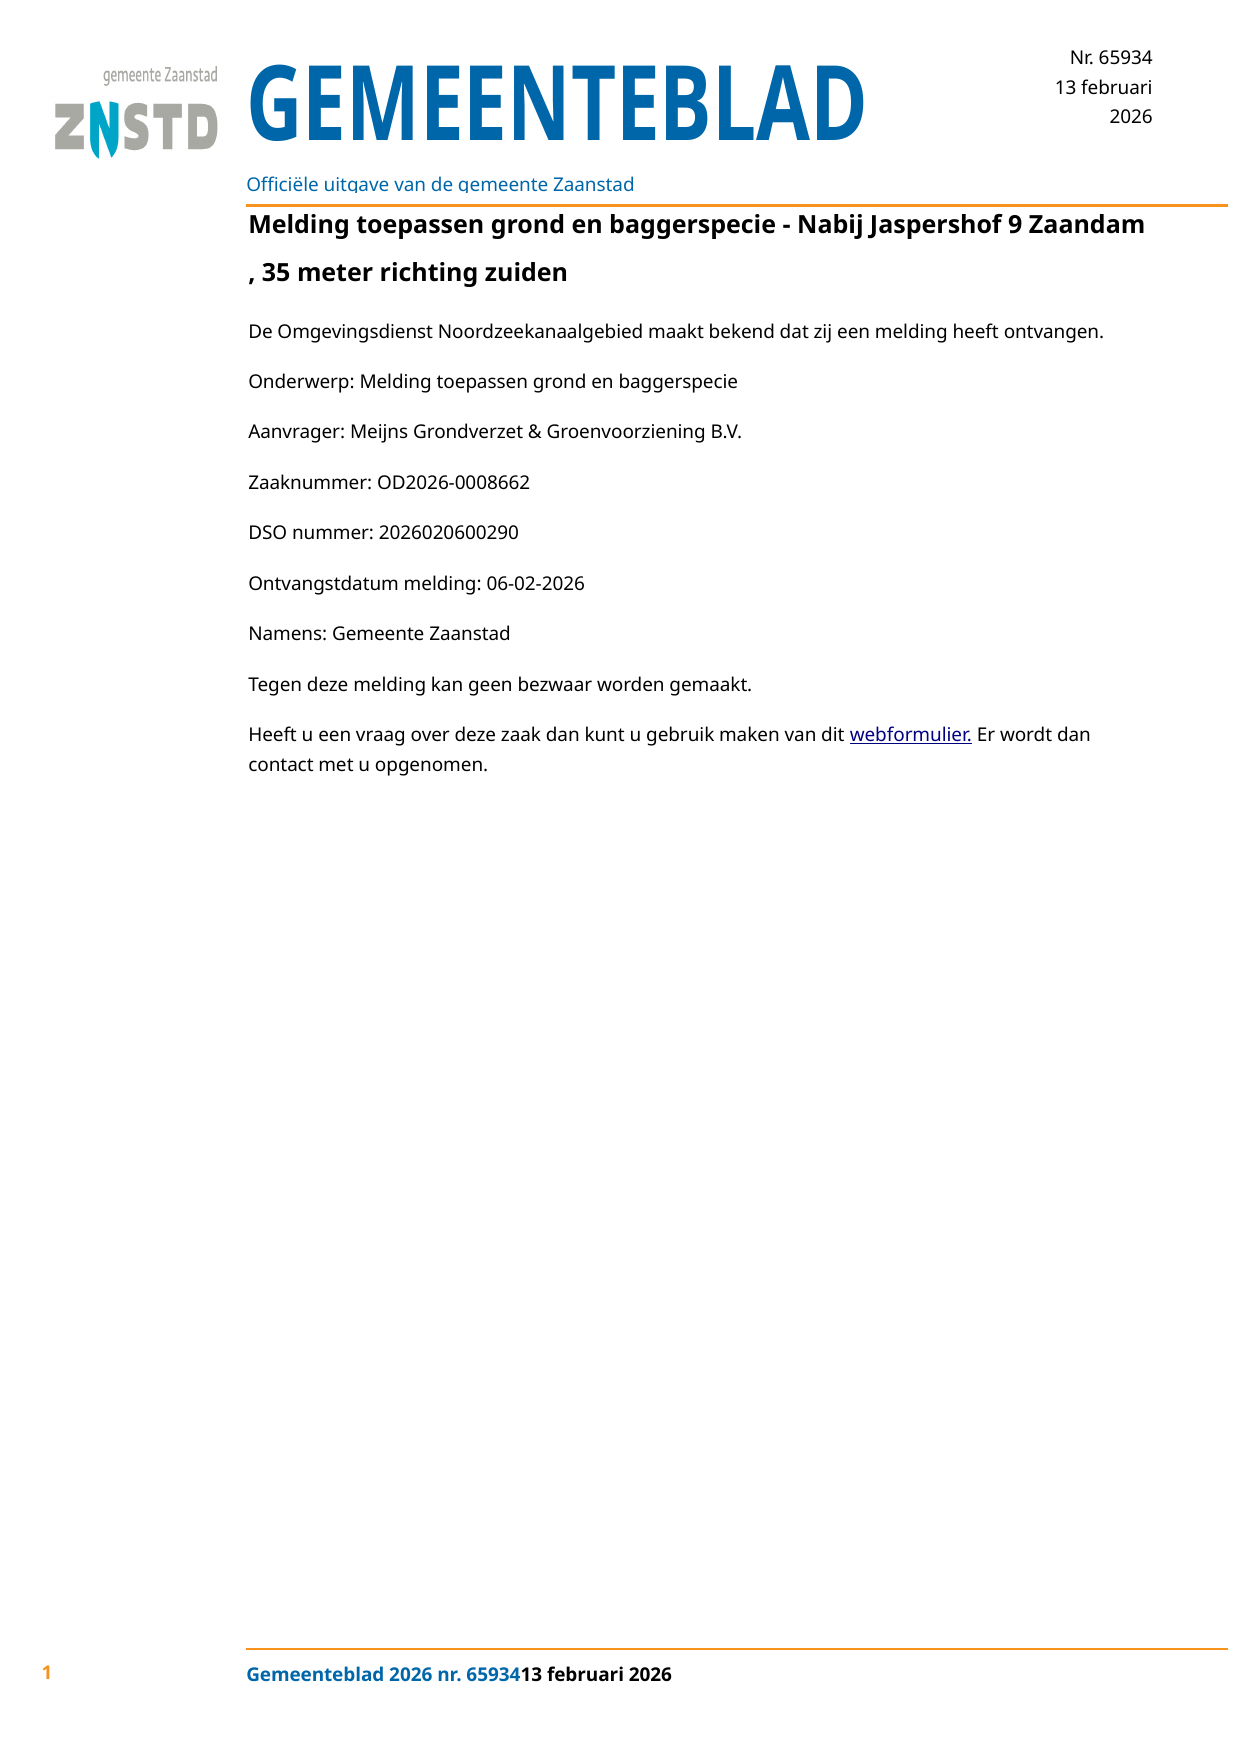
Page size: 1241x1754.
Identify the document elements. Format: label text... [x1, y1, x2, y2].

picture [41, 47, 231, 172]
text De Omgevingsdienst Noordzeekanaalgebied maakt bekend dat zij een melding heeft ontvangen. [248, 318, 1152, 344]
text Heeft u een vraag over deze zaak dan kunt u gebruik maken van dit webformulier. Er wordt dan contact met u opgenomen. [248, 721, 1152, 777]
text Tegen deze melding kan geen bezwaar worden gemaakt. [248, 671, 1152, 697]
text DSO nummer: 2026020600290 [248, 519, 1152, 545]
text Aanvrager: Meijns Grondverzet & Groenvoorziening B.V. [248, 419, 1152, 444]
text Ontvangstdatum melding: 06-02-2026 [248, 570, 1152, 596]
text Zaaknummer: OD2026-0008662 [248, 469, 1152, 495]
text Onderwerp: Melding toepassen grond en baggerspecie [248, 368, 1152, 394]
text Melding toepassen grond en baggerspecie - Nabij Jaspershof 9 Zaandam , 35 meter richting zuiden [248, 207, 1152, 288]
text Namens: Gemeente Zaanstad [248, 620, 1152, 646]
